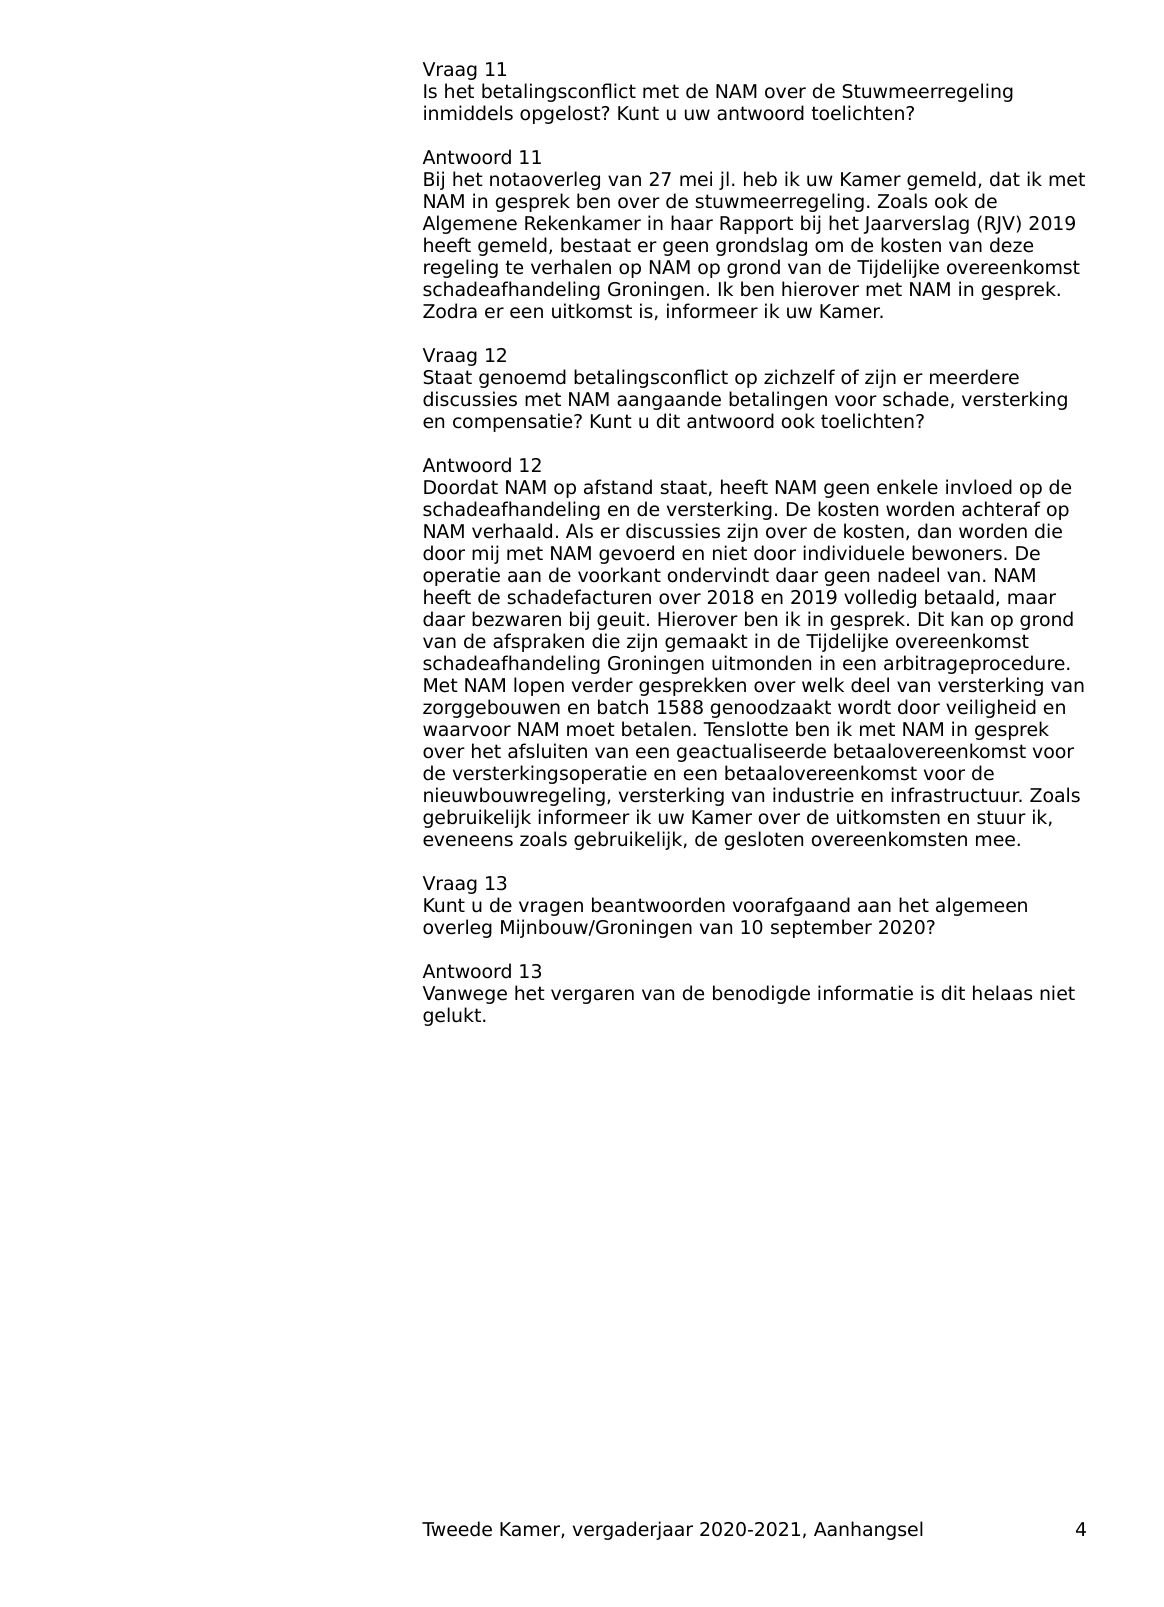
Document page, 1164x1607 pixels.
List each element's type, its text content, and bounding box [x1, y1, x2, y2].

text Doordat NAM op afstand staat, heeft NAM geen enkele invloed op de schadeafhandeling en de versterking. De kosten worden achteraf op NAM verhaald. Als er discussies zijn over de kosten, dan worden die door mij met NAM gevoerd en niet door individuele bewoners. De operatie aan de voorkant ondervindt daar geen nadeel van. NAM heeft de schadefacturen over 2018 en 2019 volledig betaald, maar daar bezwaren bij geuit. Hierover ben ik in gesprek. Dit kan op grond van de afspraken die zijn gemaakt in de Tijdelijke overeenkomst schadeafhandeling Groningen uitmonden in een arbitrageprocedure. Met NAM lopen verder gesprekken over welk deel van versterking van zorggebouwen en batch 1588 genoodzaakt wordt door veiligheid en waarvoor NAM moet betalen. Tenslotte ben ik met NAM in gesprek over het afsluiten van een geactualiseerde betaalovereenkomst voor de versterkingsoperatie en een betaalovereenkomst voor de nieuwbouwregeling, versterking van industrie en infrastructuur. Zoals gebruikelijk informeer ik uw Kamer over de uitkomsten en stuur ik, eveneens zoals gebruikelijk, de gesloten overeenkomsten mee. [422, 477, 1087, 851]
text Antwoord 12 [422, 455, 1087, 477]
text Staat genoemd betalingsconflict op zichzelf of zijn er meerdere discussies met NAM aangaande betalingen voor schade, versterking en compensatie? Kunt u dit antwoord ook toelichten? [422, 367, 1087, 433]
text Kunt u de vragen beantwoorden voorafgaand aan het algemeen overleg Mijnbouw/Groningen van 10 september 2020? [422, 895, 1087, 939]
text Vraag 11 [422, 59, 1087, 81]
text Vraag 13 [422, 873, 1087, 895]
text Antwoord 13 [422, 961, 1087, 983]
text Vanwege het vergaren van de benodigde informatie is dit helaas niet gelukt. [422, 983, 1087, 1027]
text Vraag 12 [422, 345, 1087, 367]
text Bij het notaoverleg van 27 mei jl. heb ik uw Kamer gemeld, dat ik met NAM in gesprek ben over de stuwmeerregeling. Zoals ook de Algemene Rekenkamer in haar Rapport bij het Jaarverslag (RJV) 2019 heeft gemeld, bestaat er geen grondslag om de kosten van deze regeling te verhalen op NAM op grond van de Tijdelijke overeenkomst schadeafhandeling Groningen. Ik ben hierover met NAM in gesprek. Zodra er een uitkomst is, informeer ik uw Kamer. [422, 169, 1087, 323]
text Antwoord 11 [422, 147, 1087, 169]
text Is het betalingsconflict met de NAM over de Stuwmeerregeling inmiddels opgelost? Kunt u uw antwoord toelichten? [422, 81, 1087, 125]
